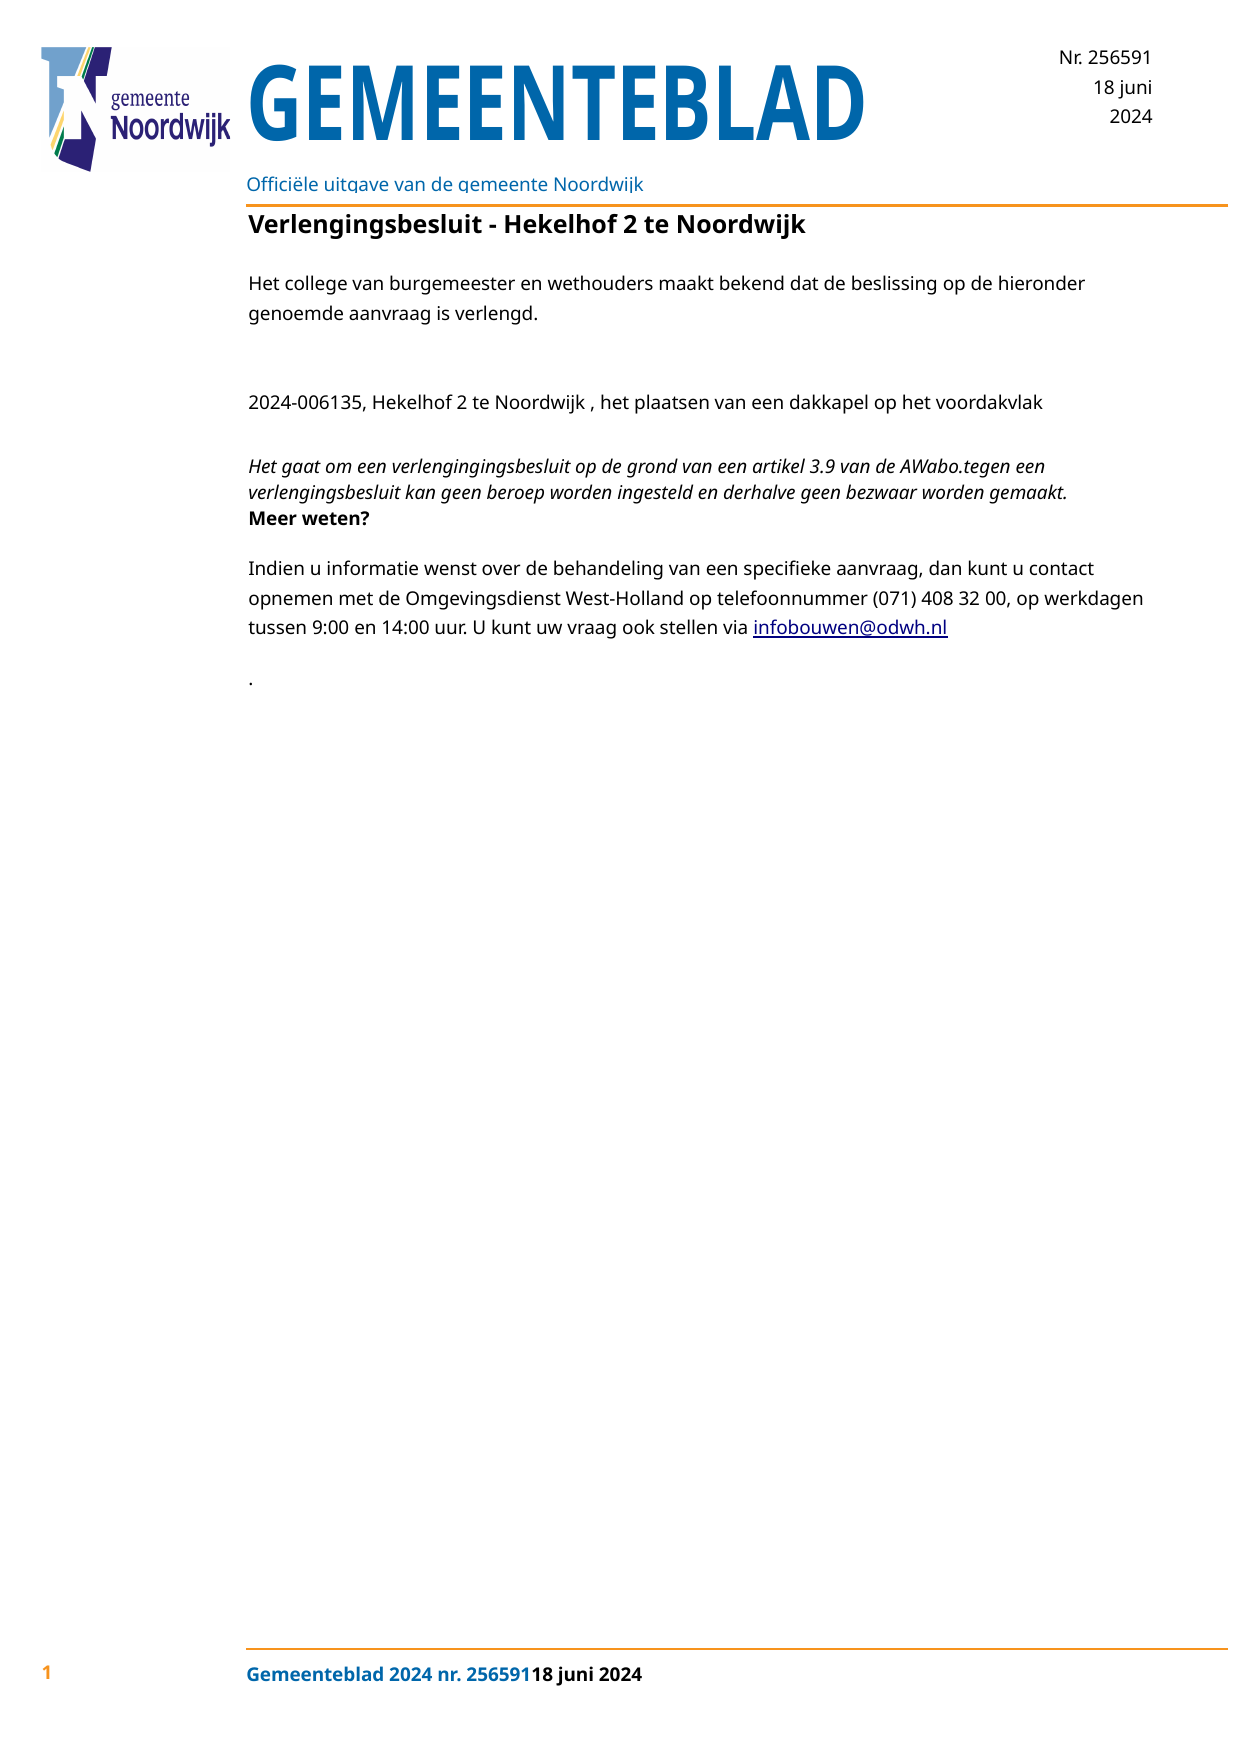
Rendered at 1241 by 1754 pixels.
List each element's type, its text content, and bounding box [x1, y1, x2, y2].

text . [248, 665, 1152, 691]
text 2024-006135, Hekelhof 2 te Noordwijk , het plaatsen van een dakkapel op het voordakvlak [248, 389, 1152, 415]
text Het college van burgemeester en wethouders maakt bekend dat de beslissing op de hieronder genoemde aanvraag is verlengd. [248, 270, 1152, 326]
text Het gaat om een verlengingingsbesluit op de grond van een artikel 3.9 van de AWabo.tegen een verlengingsbesluit kan geen beroep worden ingesteld en derhalve geen bezwaar worden gemaakt. [248, 453, 1152, 505]
text Meer weten? [248, 505, 1152, 531]
picture [41, 47, 231, 172]
text Indien u informatie wenst over de behandeling van een specifieke aanvraag, dan kunt u contact opnemen met de Omgevingsdienst West-Holland op telefoonnummer (071) 408 32 00, op werkdagen tussen 9:00 en 14:00 uur. U kunt uw vraag ook stellen via infobouwen@odwh.nl [248, 555, 1152, 640]
text Verlengingsbesluit - Hekelhof 2 te Noordwijk [248, 207, 1152, 241]
